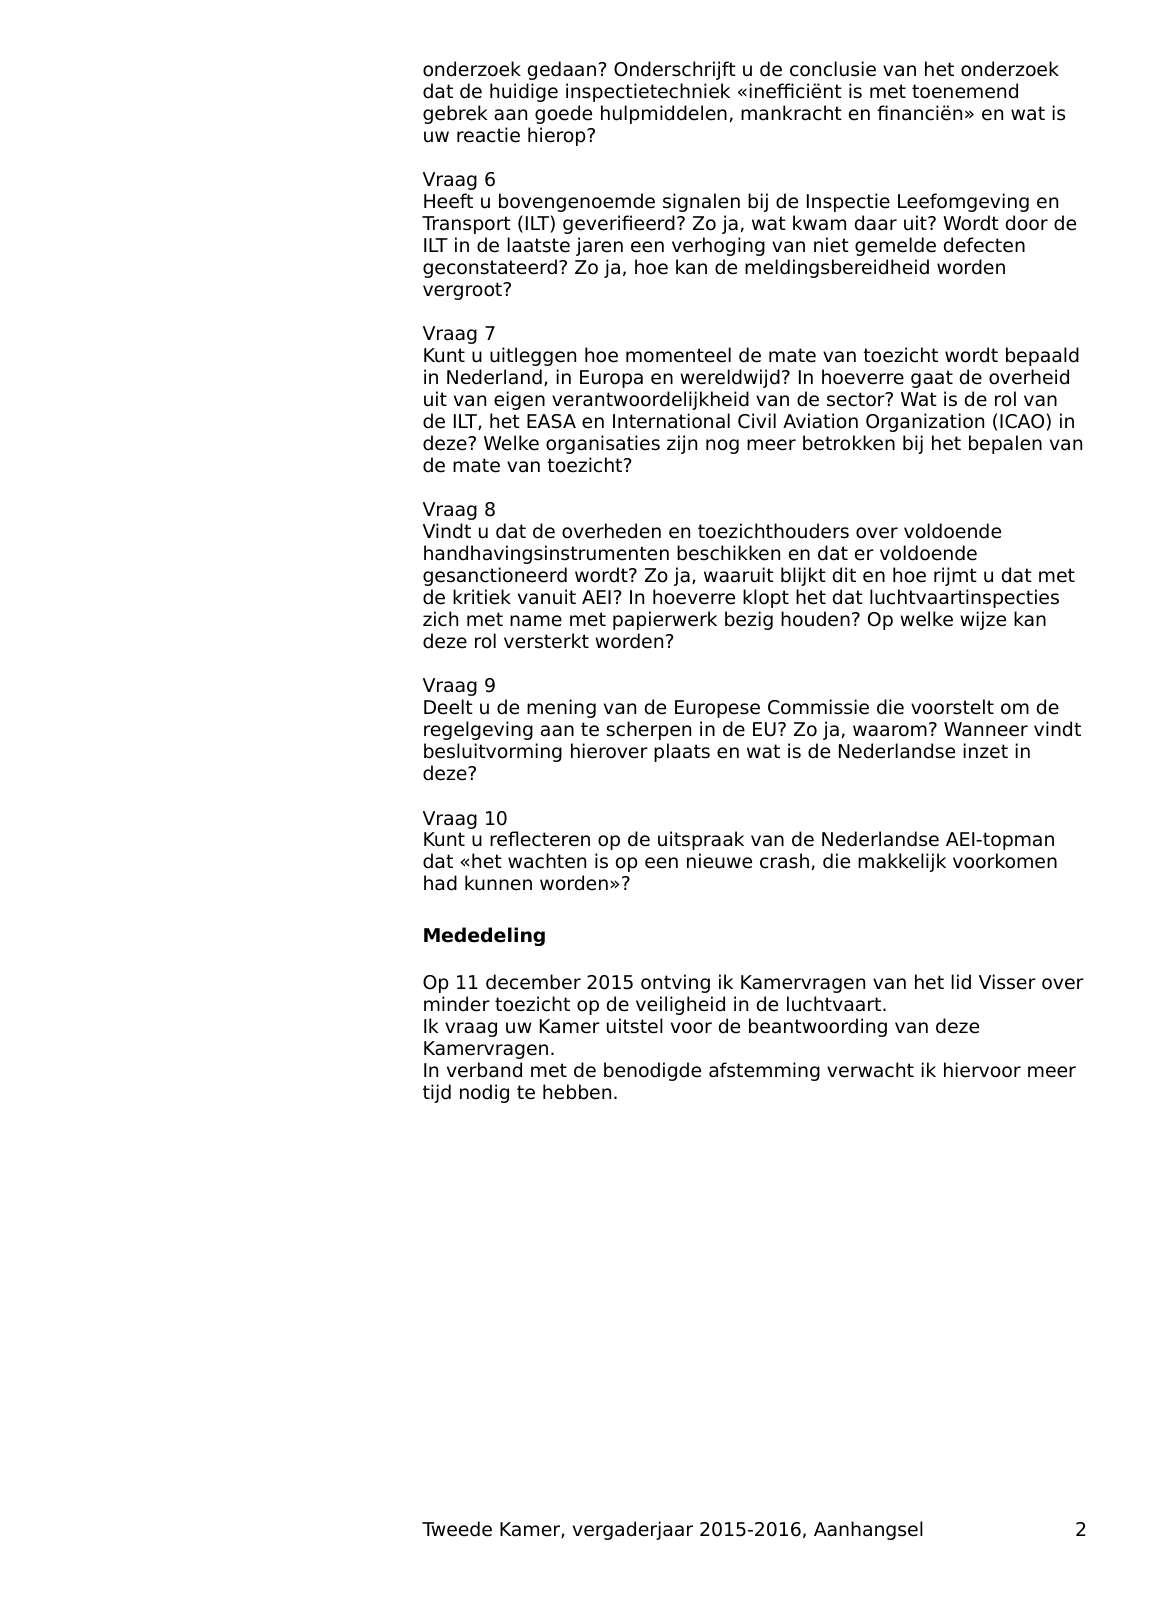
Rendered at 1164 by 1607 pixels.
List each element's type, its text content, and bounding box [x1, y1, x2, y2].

text Op 11 december 2015 ontving ik Kamervragen van het lid Visser over minder toezicht op de veiligheid in de luchtvaart. [422, 972, 1087, 1016]
text onderzoek gedaan? Onderschrijft u de conclusie van het onderzoek dat de huidige inspectietechniek «inefficiënt is met toenemend gebrek aan goede hulpmiddelen, mankracht en financiën» en wat is uw reactie hierop? [422, 59, 1087, 147]
text Kunt u reflecteren op de uitspraak van de Nederlandse AEI-topman dat «het wachten is op een nieuwe crash, die makkelijk voorkomen had kunnen worden»? [422, 829, 1087, 895]
text Kunt u uitleggen hoe momenteel de mate van toezicht wordt bepaald in Nederland, in Europa en wereldwijd? In hoeverre gaat de overheid uit van eigen verantwoordelijkheid van de sector? Wat is de rol van de ILT, het EASA en International Civil Aviation Organization (ICAO) in deze? Welke organisaties zijn nog meer betrokken bij het bepalen van de mate van toezicht? [422, 345, 1087, 477]
text Vraag 10 [422, 807, 1087, 829]
text Vraag 9 [422, 675, 1087, 697]
text Vraag 8 [422, 499, 1087, 521]
text Vraag 6 [422, 169, 1087, 191]
text Vraag 7 [422, 323, 1087, 345]
text Deelt u de mening van de Europese Commissie die voorstelt om de regelgeving aan te scherpen in de EU? Zo ja, waarom? Wanneer vindt besluitvorming hierover plaats en wat is de Nederlandse inzet in deze? [422, 697, 1087, 785]
subtitle Mededeling [422, 925, 1087, 947]
text Ik vraag uw Kamer uitstel voor de beantwoording van deze Kamervragen. [422, 1016, 1087, 1060]
text Vindt u dat de overheden en toezichthouders over voldoende handhavingsinstrumenten beschikken en dat er voldoende gesanctioneerd wordt? Zo ja, waaruit blijkt dit en hoe rijmt u dat met de kritiek vanuit AEI? In hoeverre klopt het dat luchtvaartinspecties zich met name met papierwerk bezig houden? Op welke wijze kan deze rol versterkt worden? [422, 521, 1087, 653]
text In verband met de benodigde afstemming verwacht ik hiervoor meer tijd nodig te hebben. [422, 1060, 1087, 1104]
text Heeft u bovengenoemde signalen bij de Inspectie Leefomgeving en Transport (ILT) geverifieerd? Zo ja, wat kwam daar uit? Wordt door de ILT in de laatste jaren een verhoging van niet gemelde defecten geconstateerd? Zo ja, hoe kan de meldingsbereidheid worden vergroot? [422, 191, 1087, 301]
